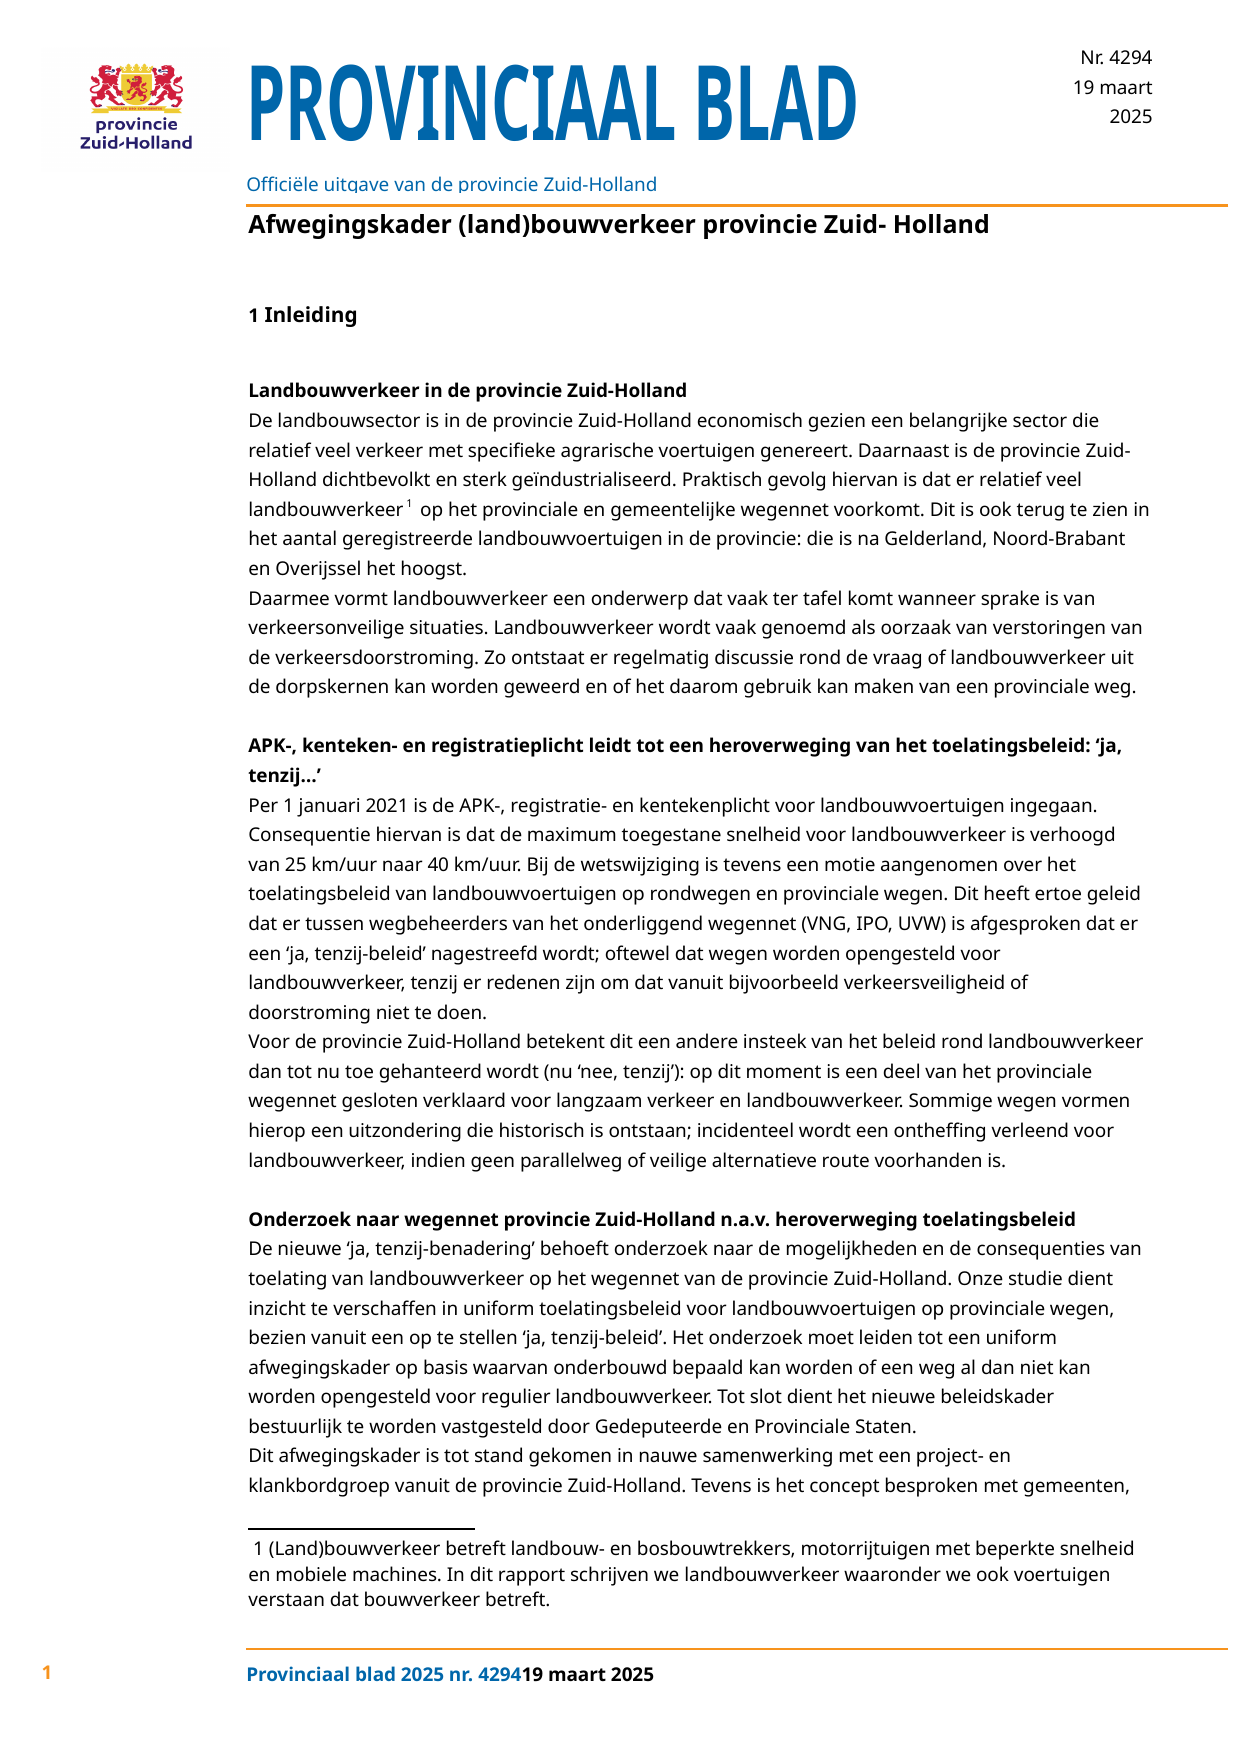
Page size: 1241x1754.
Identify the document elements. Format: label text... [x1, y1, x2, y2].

picture [41, 47, 231, 172]
text Dit afwegingskader is tot stand gekomen in nauwe samenwerking met een project- en klankbordgroep vanuit de provincie Zuid-Holland. Tevens is het concept besproken met gemeenten, [248, 1443, 1152, 1498]
text De nieuwe ‘ja, tenzij-benadering’ behoeft onderzoek naar de mogelijkheden en de consequenties van toelating van landbouwverkeer op het wegennet van de provincie Zuid-Holland. Onze studie dient inzicht te verschaffen in uniform toelatingsbeleid voor landbouwvoertuigen op provinciale wegen, bezien vanuit een op te stellen ‘ja, tenzij-beleid’. Het onderzoek moet leiden tot een uniform afwegingskader op basis waarvan onderbouwd bepaald kan worden of een weg al dan niet kan worden opengesteld voor regulier landbouwverkeer. Tot slot dient het nieuwe beleidskader bestuurlijk te worden vastgesteld door Gedeputeerde en Provinciale Staten. [248, 1236, 1152, 1439]
text 1 Inleiding [248, 300, 1152, 328]
text Afwegingskader (land)bouwverkeer provincie Zuid- Holland [248, 207, 1152, 241]
text Voor de provincie Zuid-Holland betekent dit een andere insteek van het beleid rond landbouwverkeer dan tot nu toe gehanteerd wordt (nu ‘nee, tenzij’): op dit moment is een deel van het provinciale wegennet gesloten verklaard voor langzaam verkeer en landbouwverkeer. Sommige wegen vormen hierop een uitzondering die historisch is ontstaan; incidenteel wordt een ontheffing verleend voor landbouwverkeer, indien geen parallelweg of veilige alternatieve route voorhanden is. [248, 1028, 1152, 1172]
text Onderzoek naar wegennet provincie Zuid-Holland n.a.v. heroverweging toelatingsbeleid [248, 1206, 1152, 1232]
text Daarmee vormt landbouwverkeer een onderwerp dat vaak ter tafel komt wanneer sprake is van verkeersonveilige situaties. Landbouwverkeer wordt vaak genoemd als oorzaak van verstoringen van de verkeersdoorstroming. Zo ontstaat er regelmatig discussie rond de vraag of landbouwverkeer uit de dorpskernen kan worden geweerd en of het daarom gebruik kan maken van een provinciale weg. [248, 585, 1152, 699]
text Per 1 januari 2021 is de APK-, registratie- en kentekenplicht voor landbouwvoertuigen ingegaan. Consequentie hiervan is dat de maximum toegestane snelheid voor landbouwverkeer is verhoogd van 25 km/uur naar 40 km/uur. Bij de wetswijziging is tevens een motie aangenomen over het toelatingsbeleid van landbouwvoertuigen op rondwegen en provinciale wegen. Dit heeft ertoe geleid dat er tussen wegbeheerders van het onderliggend wegennet (VNG, IPO, UVW) is afgesproken dat er een ‘ja, tenzij-beleid’ nagestreefd wordt; oftewel dat wegen worden opengesteld voor landbouwverkeer, tenzij er redenen zijn om dat vanuit bijvoorbeeld verkeersveiligheid of doorstroming niet te doen. [248, 792, 1152, 1024]
text Landbouwverkeer in de provincie Zuid-Holland [248, 378, 1152, 403]
text De landbouwsector is in de provincie Zuid-Holland economisch gezien een belangrijke sector die relatief veel verkeer met specifieke agrarische voertuigen genereert. Daarnaast is de provincie Zuid-Holland dichtbevolkt en sterk geïndustrialiseerd. Praktisch gevolg hiervan is dat er relatief veel landbouwverkeer op het provinciale en gemeentelijke wegennet voorkomt. Dit is ook terug te zien in het aantal geregistreerde landbouwvoertuigen in de provincie: die is na Gelderland, Noord-Brabant en Overijssel het hoogst. [248, 407, 1152, 581]
text APK-, kenteken- en registratieplicht leidt tot een heroverweging van het toelatingsbeleid: ‘ja, tenzij…’ [248, 733, 1152, 788]
text (Land)bouwverkeer betreft landbouw- en bosbouwtrekkers, motorrijtuigen met beperkte snelheid en mobiele machines. In dit rapport schrijven we landbouwverkeer waaronder we ook voertuigen verstaan dat bouwverkeer betreft. [248, 1535, 1152, 1612]
